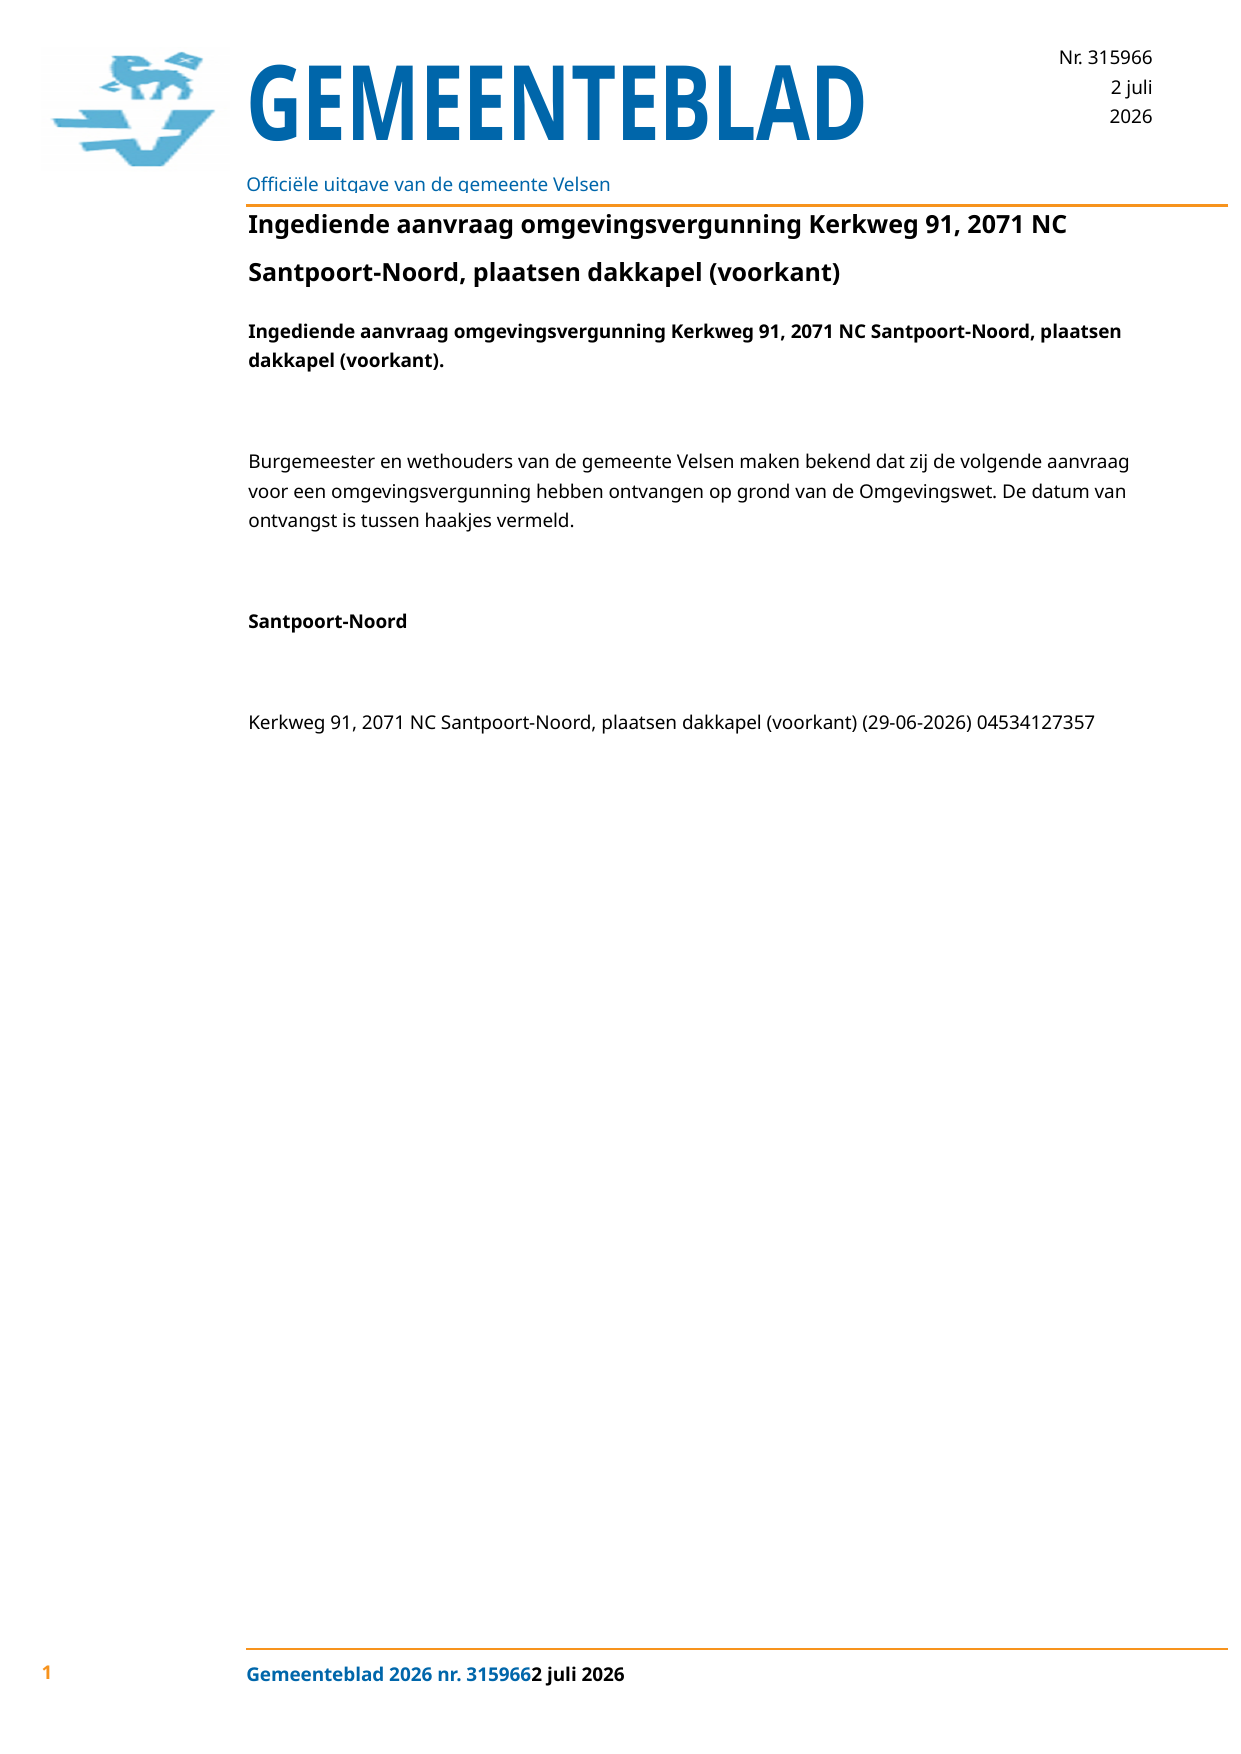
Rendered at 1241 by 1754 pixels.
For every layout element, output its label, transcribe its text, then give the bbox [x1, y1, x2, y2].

picture [41, 47, 231, 172]
text Santpoort-Noord [248, 608, 1152, 634]
text Burgemeester en wethouders van de gemeente Velsen maken bekend dat zij de volgende aanvraag voor een omgevingsvergunning hebben ontvangen op grond van de Omgevingswet. De datum van ontvangst is tussen haakjes vermeld. [248, 448, 1152, 533]
text Ingediende aanvraag omgevingsvergunning Kerkweg 91, 2071 NC Santpoort-Noord, plaatsen dakkapel (voorkant). [248, 318, 1152, 373]
text Kerkweg 91, 2071 NC Santpoort-Noord, plaatsen dakkapel (voorkant) (29-06-2026) 04534127357 [248, 709, 1152, 735]
text Ingediende aanvraag omgevingsvergunning Kerkweg 91, 2071 NC Santpoort-Noord, plaatsen dakkapel (voorkant) [248, 207, 1152, 288]
